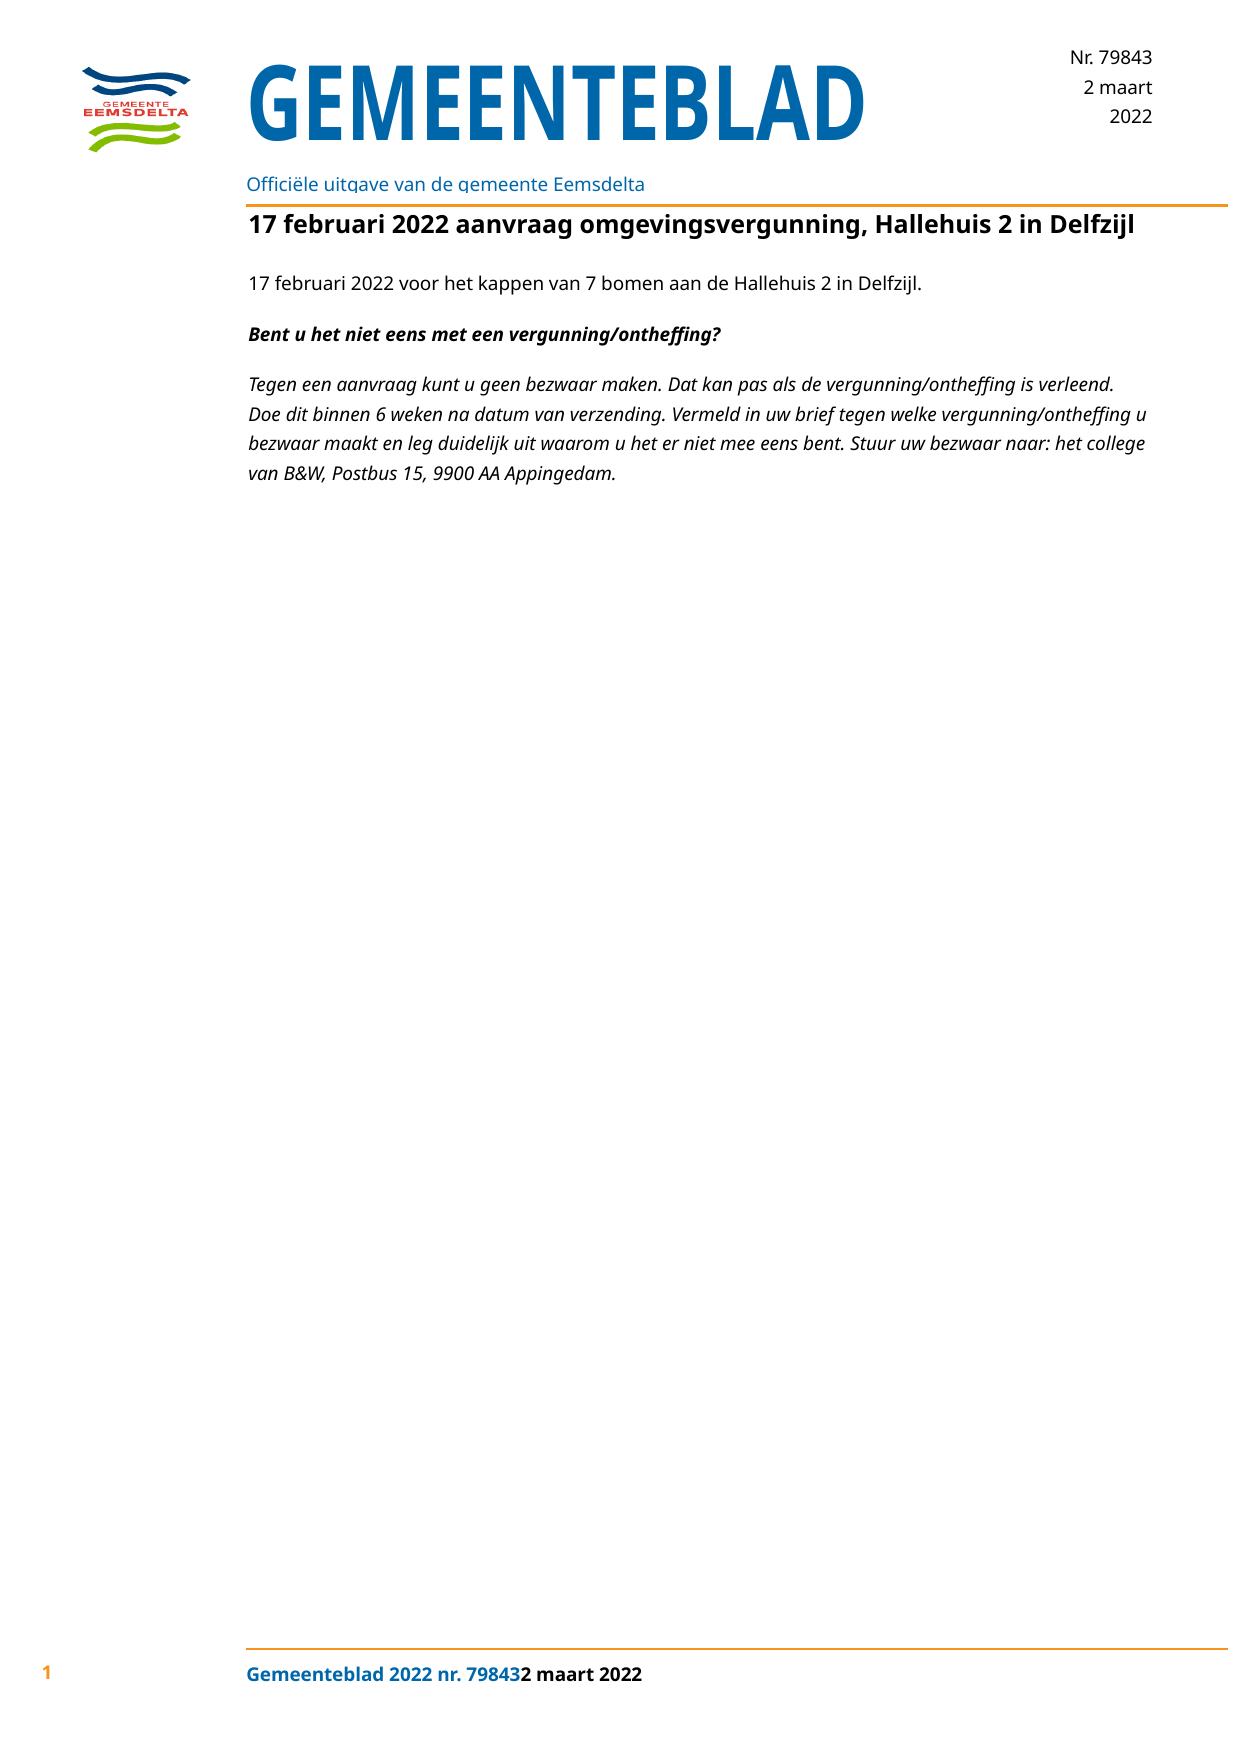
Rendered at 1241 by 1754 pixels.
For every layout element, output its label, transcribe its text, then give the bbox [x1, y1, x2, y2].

text 17 februari 2022 voor het kappen van 7 bomen aan de Hallehuis 2 in Delfzijl. [248, 270, 1152, 296]
text Bent u het niet eens met een vergunning/ontheffing? [248, 321, 1152, 346]
text 17 februari 2022 aanvraag omgevingsvergunning, Hallehuis 2 in Delfzijl [248, 207, 1152, 241]
text Tegen een aanvraag kunt u geen bezwaar maken. Dat kan pas als de vergunning/ontheffing is verleend. Doe dit binnen 6 weken na datum van verzending. Vermeld in uw brief tegen welke vergunning/ontheffing u bezwaar maakt en leg duidelijk uit waarom u het er niet mee eens bent. Stuur uw bezwaar naar: het college van B&W, Postbus 15, 9900 AA Appingedam. [248, 371, 1152, 486]
picture [41, 47, 231, 172]
